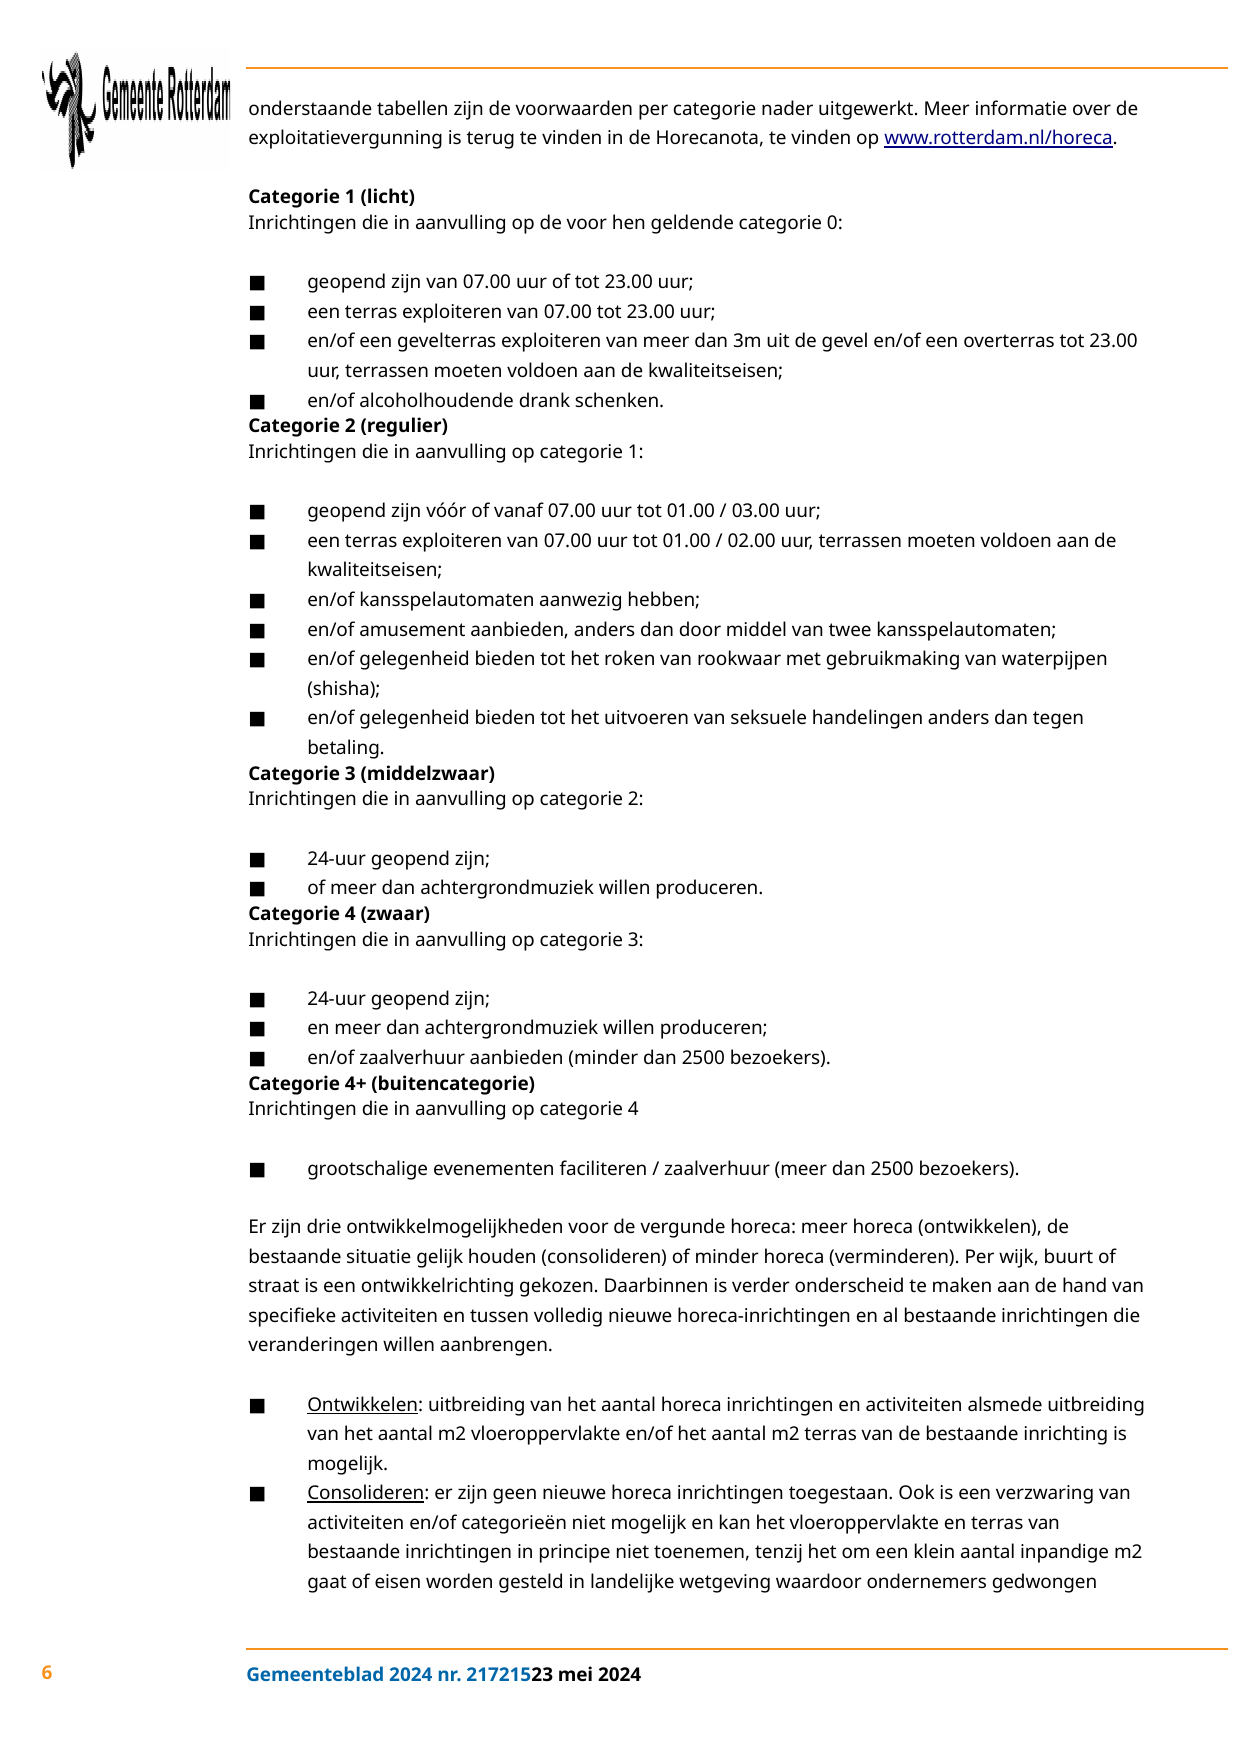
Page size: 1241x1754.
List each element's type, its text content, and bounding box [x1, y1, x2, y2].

table_cell Categorie 4+ (buitencategorie) [248, 1070, 1152, 1096]
table_cell Inrichtingen die in aanvulling op categorie 2: 24-uur geopend zijn; of meer dan achtergrondmuziek willen produceren. [248, 786, 1152, 900]
table_header Categorie 1 (licht) [248, 184, 1152, 209]
text Er zijn drie ontwikkelmogelijkheden voor de vergunde horeca: meer horeca (ontwikkelen), de bestaande situatie gelijk houden (consolideren) of minder horeca (verminderen). Per wijk, buurt of straat is een ontwikkelrichting gekozen. Daarbinnen is verder onderscheid te maken aan de hand van specifieke activiteiten en tussen volledig nieuwe horeca-inrichtingen en al bestaande inrichtingen die veranderingen willen aanbrengen. [248, 1213, 1152, 1357]
table_cell Inrichtingen die in aanvulling op categorie 3: 24-uur geopend zijn; en meer dan achtergrondmuziek willen produceren; en/of zaalverhuur aanbieden (minder dan 2500 bezoekers). [248, 926, 1152, 1070]
table_cell Inrichtingen die in aanvulling op categorie 4 grootschalige evenementen faciliteren / zaalverhuur (meer dan 2500 bezoekers). [248, 1096, 1152, 1181]
list Ontwikkelen: uitbreiding van het aantal horeca inrichtingen en activiteiten alsmede uitbreiding van het aantal m2 vloeroppervlakte en/of het aantal m2 terras van de bestaande inrichting is mogelijk. [248, 1391, 1152, 1476]
picture [41, 47, 231, 172]
table_cell Categorie 2 (regulier) [248, 413, 1152, 438]
text onderstaande tabellen zijn de voorwaarden per categorie nader uitgewerkt. Meer informatie over de exploitatievergunning is terug te vinden in de Horecanota, te vinden op www.rotterdam.nl/horeca. [248, 95, 1152, 150]
table_cell Categorie 3 (middelzwaar) [248, 760, 1152, 786]
table_cell Inrichtingen die in aanvulling op de voor hen geldende categorie 0: geopend zijn van 07.00 uur of tot 23.00 uur; een terras exploiteren van 07.00 tot 23.00 uur; en/of een gevelterras exploiteren van meer dan 3m uit de gevel en/of een overterras tot 23.00 uur, terrassen moeten voldoen aan de kwaliteitseisen; en/of alcoholhoudende drank schenken. [248, 209, 1152, 413]
table_cell Categorie 4 (zwaar) [248, 900, 1152, 926]
list Consolideren: er zijn geen nieuwe horeca inrichtingen toegestaan. Ook is een verzwaring van activiteiten en/of categorieën niet mogelijk en kan het vloeroppervlakte en terras van bestaande inrichtingen in principe niet toenemen, tenzij het om een klein aantal inpandige m2 gaat of eisen worden gesteld in landelijke wetgeving waardoor ondernemers gedwongen [248, 1479, 1152, 1594]
table_cell Inrichtingen die in aanvulling op categorie 1: geopend zijn vóór of vanaf 07.00 uur tot 01.00 / 03.00 uur; een terras exploiteren van 07.00 uur tot 01.00 / 02.00 uur, terrassen moeten voldoen aan de kwaliteitseisen; en/of kansspelautomaten aanwezig hebben; en/of amusement aanbieden, anders dan door middel van twee kansspelautomaten; en/of gelegenheid bieden tot het roken van rookwaar met gebruikmaking van waterpijpen (shisha); en/of gelegenheid bieden tot het uitvoeren van seksuele handelingen anders dan tegen betaling. [248, 438, 1152, 760]
